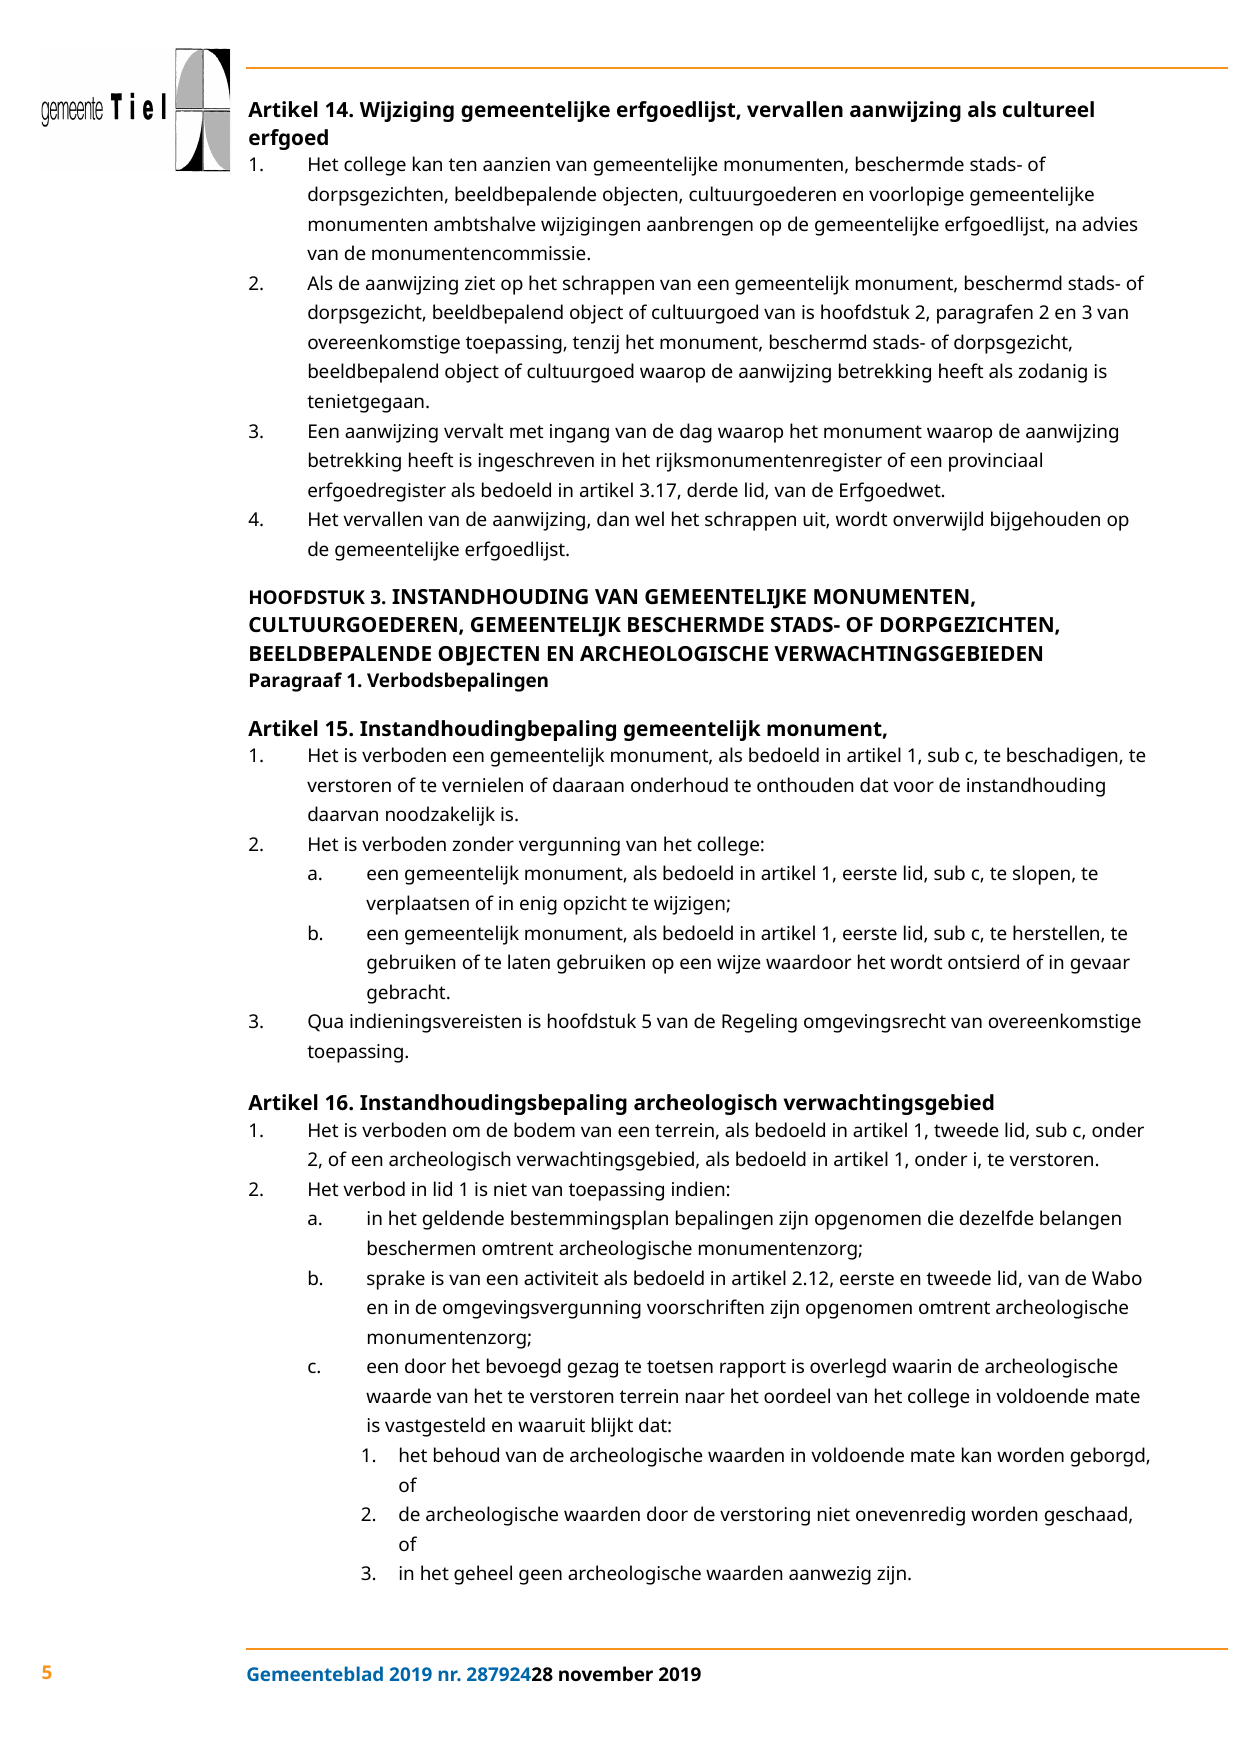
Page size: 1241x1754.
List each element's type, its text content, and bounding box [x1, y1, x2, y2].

list Het verbod in lid 1 is niet van toepassing indien: [248, 1176, 1152, 1202]
list een door het bevoegd gezag te toetsen rapport is overlegd waarin de archeologische waarde van het te verstoren terrein naar het oordeel van het college in voldoende mate is vastgesteld en waaruit blijkt dat: [307, 1353, 1152, 1438]
list in het geldende bestemmingsplan bepalingen zijn opgenomen die dezelfde belangen beschermen omtrent archeologische monumentenzorg; [307, 1206, 1152, 1261]
list Het college kan ten aanzien van gemeentelijke monumenten, beschermde stads- of dorpsgezichten, beeldbepalende objecten, cultuurgoederen en voorlopige gemeentelijke monumenten ambtshalve wijzigingen aanbrengen op de gemeentelijke erfgoedlijst, na advies van de monumentencommissie. [248, 152, 1152, 266]
text Artikel 16. Instandhoudingsbepaling archeologisch verwachtingsgebied [248, 1088, 1152, 1117]
list een gemeentelijk monument, als bedoeld in artikel 1, eerste lid, sub c, te slopen, te verplaatsen of in enig opzicht te wijzigen; [307, 861, 1152, 916]
list Een aanwijzing vervalt met ingang van de dag waarop het monument waarop de aanwijzing betrekking heeft is ingeschreven in het rijksmonumentenregister of een provinciaal erfgoedregister als bedoeld in artikel 3.17, derde lid, van de Erfgoedwet. [248, 418, 1152, 503]
list sprake is van een activiteit als bedoeld in artikel 2.12, eerste en tweede lid, van de Wabo en in de omgevingsvergunning voorschriften zijn opgenomen omtrent archeologische monumentenzorg; [307, 1265, 1152, 1350]
list Qua indieningsvereisten is hoofdstuk 5 van de Regeling omgevingsrecht van overeenkomstige toepassing. [248, 1008, 1152, 1064]
list Het is verboden een gemeentelijk monument, als bedoeld in artikel 1, sub c, te beschadigen, te verstoren of te vernielen of daaraan onderhoud te onthouden dat voor de instandhouding daarvan noodzakelijk is. [248, 742, 1152, 827]
text Artikel 15. Instandhoudingbepaling gemeentelijk monument, [248, 714, 1152, 742]
list Het is verboden zonder vergunning van het college: [248, 831, 1152, 857]
list de archeologische waarden door de verstoring niet onevenredig worden geschaad, of [361, 1501, 1152, 1557]
list het behoud van de archeologische waarden in voldoende mate kan worden geborgd, of [361, 1442, 1152, 1498]
text Artikel 14. Wijziging gemeentelijke erfgoedlijst, vervallen aanwijzing als cultureel erfgoed [248, 95, 1152, 152]
picture [41, 47, 231, 172]
text HOOFDSTUK 3. INSTANDHOUDING VAN GEMEENTELIJKE MONUMENTEN, CULTUURGOEDEREN, GEMEENTELIJK BESCHERMDE STADS- OF DORPGEZICHTEN, BEELDBEPALENDE OBJECTEN EN ARCHEOLOGISCHE VERWACHTINGSGEBIEDEN [248, 582, 1152, 667]
list Als de aanwijzing ziet op het schrappen van een gemeentelijk monument, beschermd stads- of dorpsgezicht, beeldbepalend object of cultuurgoed van is hoofdstuk 2, paragrafen 2 en 3 van overeenkomstige toepassing, tenzij het monument, beschermd stads- of dorpsgezicht, beeldbepalend object of cultuurgoed waarop de aanwijzing betrekking heeft als zodanig is tenietgegaan. [248, 270, 1152, 414]
list in het geheel geen archeologische waarden aanwezig zijn. [361, 1561, 1152, 1586]
list Het is verboden om de bodem van een terrein, als bedoeld in artikel 1, tweede lid, sub c, onder 2, of een archeologisch verwachtingsgebied, als bedoeld in artikel 1, onder i, te verstoren. [248, 1117, 1152, 1172]
text Paragraaf 1. Verbodsbepalingen [248, 667, 1152, 693]
list een gemeentelijk monument, als bedoeld in artikel 1, eerste lid, sub c, te herstellen, te gebruiken of te laten gebruiken op een wijze waardoor het wordt ontsierd of in gevaar gebracht. [307, 920, 1152, 1004]
list Het vervallen van de aanwijzing, dan wel het schrappen uit, wordt onverwijld bijgehouden op de gemeentelijke erfgoedlijst. [248, 507, 1152, 562]
